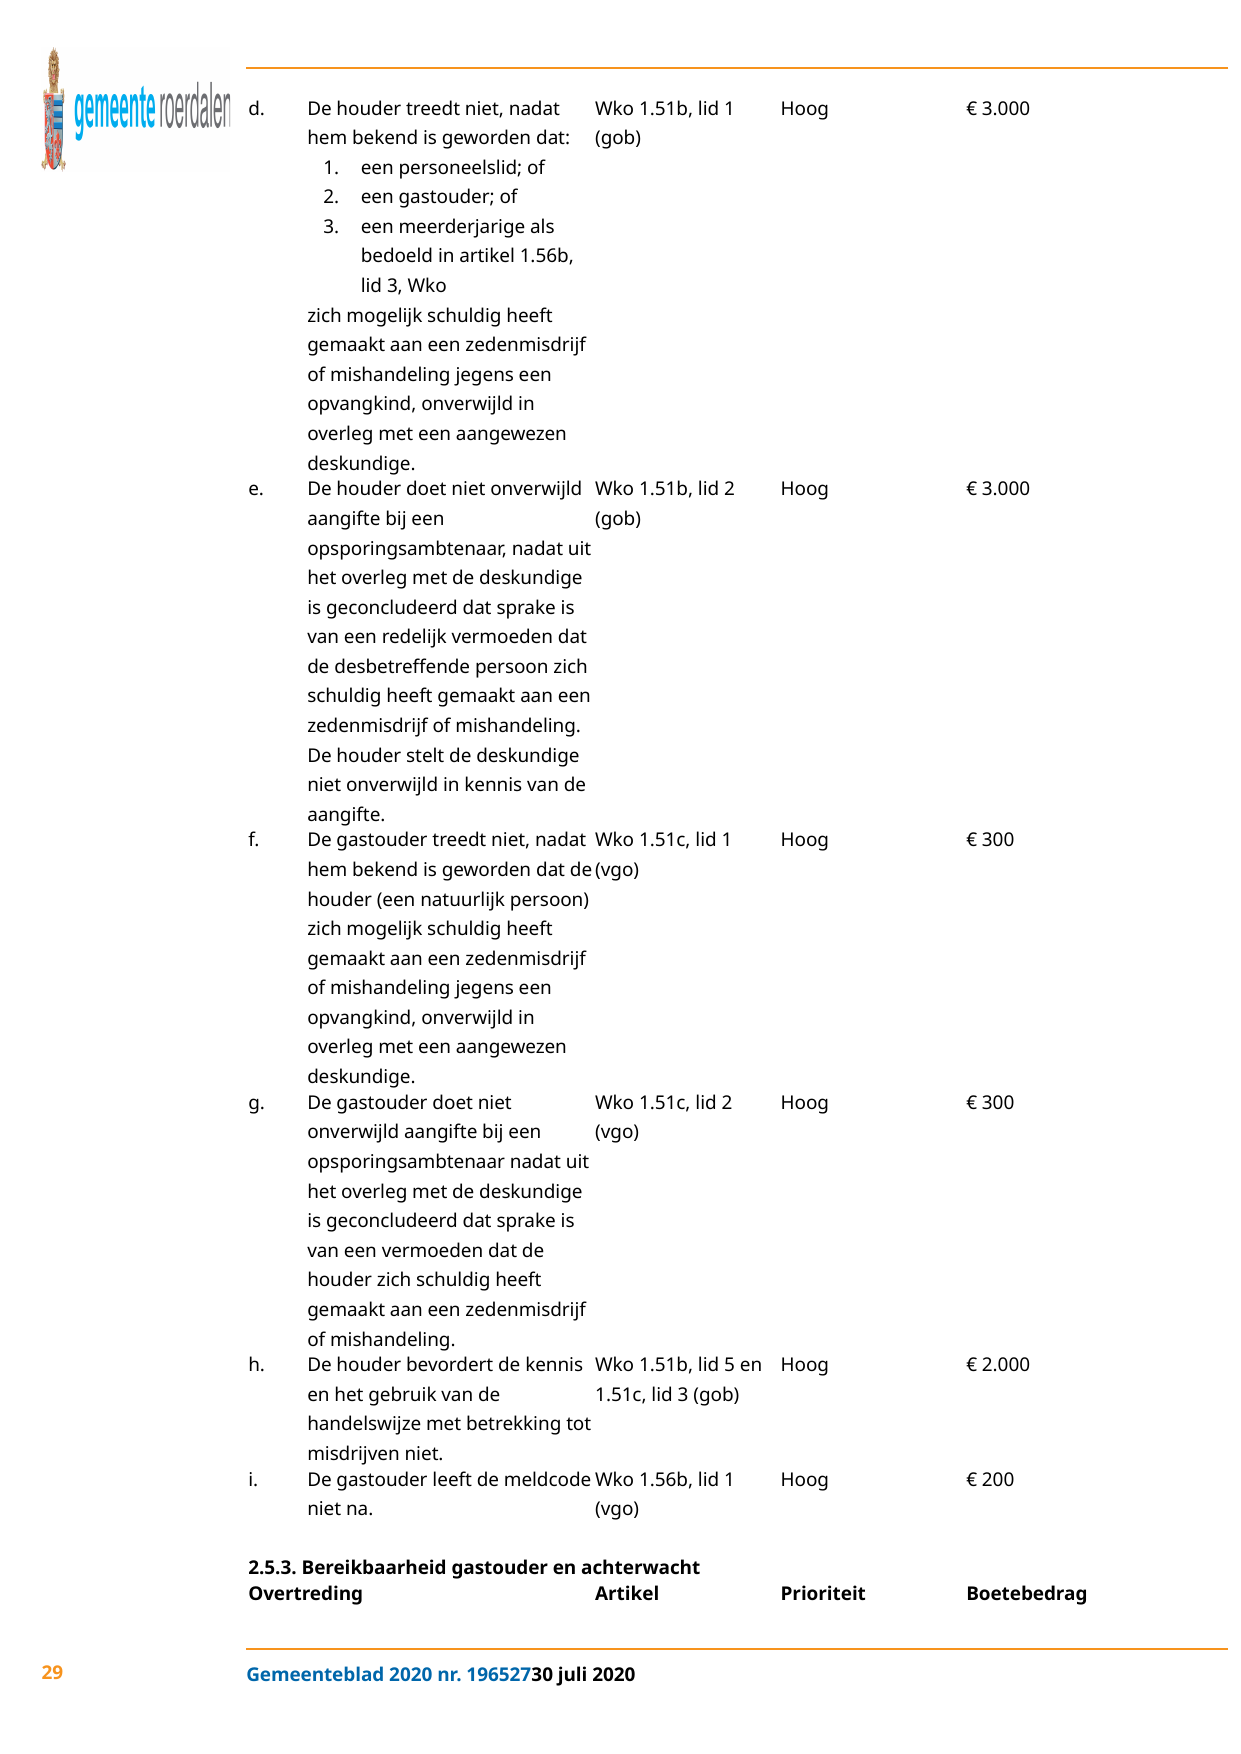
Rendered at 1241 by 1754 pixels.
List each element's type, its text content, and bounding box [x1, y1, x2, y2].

table_cell De gastouder treedt niet, nadat hem bekend is geworden dat de houder (een natuurlijk persoon) zich mogelijk schuldig heeft gemaakt aan een zedenmisdrijf of mishandeling jegens een opvangkind, onverwijld in overleg met een aangewezen deskundige. [248, 827, 595, 1089]
table_cell Wko 1.51c, lid 1 (vgo) [595, 827, 780, 1089]
table_cell Hoog [780, 1466, 966, 1521]
table_cell Wko 1.51c, lid 2 (vgo) [595, 1089, 780, 1351]
table_cell De houder treedt niet, nadat hem bekend is geworden dat: een personeelslid; of een gastouder; of een meerderjarige als bedoeld in artikel 1.56b, lid 3, Wko zich mogelijk schuldig heeft gemaakt aan een zedenmisdrijf of mishandeling jegens een opvangkind, onverwijld in overleg met een aangewezen deskundige. [248, 95, 595, 476]
picture [41, 47, 231, 172]
table_cell Hoog [780, 1351, 966, 1466]
table_cell De houder doet niet onverwijld aangifte bij een opsporingsambtenaar, nadat uit het overleg met de deskundige is geconcludeerd dat sprake is van een redelijk vermoeden dat de desbetreffende persoon zich schuldig heeft gemaakt aan een zedenmisdrijf of mishandeling. De houder stelt de deskundige niet onverwijld in kennis van de aangifte. [248, 476, 595, 827]
table_cell Boetebedrag [966, 1580, 1152, 1606]
table_cell € 300 [966, 1089, 1152, 1351]
table_cell De houder bevordert de kennis en het gebruik van de handelswijze met betrekking tot misdrijven niet. [248, 1351, 595, 1466]
table_cell Hoog [780, 95, 966, 476]
table_cell Overtreding [248, 1580, 595, 1606]
table_cell Hoog [780, 476, 966, 827]
table_cell Wko 1.51b, lid 1 (gob) [595, 95, 780, 476]
table_cell € 200 [966, 1466, 1152, 1521]
table_cell € 300 [966, 827, 1152, 1089]
table_cell Hoog [780, 827, 966, 1089]
table_cell Artikel [595, 1580, 780, 1606]
table_cell Wko 1.51b, lid 2 (gob) [595, 476, 780, 827]
table_cell € 2.000 [966, 1351, 1152, 1466]
table_cell Wko 1.56b, lid 1 (vgo) [595, 1466, 780, 1521]
table_header 2.5.3. Bereikbaarheid gastouder en achterwacht [248, 1554, 1152, 1580]
table_cell Wko 1.51b, lid 5 en 1.51c, lid 3 (gob) [595, 1351, 780, 1466]
table_cell De gastouder leeft de meldcode niet na. [248, 1466, 595, 1521]
table_cell € 3.000 [966, 95, 1152, 476]
table_cell De gastouder doet niet onverwijld aangifte bij een opsporingsambtenaar nadat uit het overleg met de deskundige is geconcludeerd dat sprake is van een vermoeden dat de houder zich schuldig heeft gemaakt aan een zedenmisdrijf of mishandeling. [248, 1089, 595, 1351]
table_cell € 3.000 [966, 476, 1152, 827]
table_cell Prioriteit [780, 1580, 966, 1606]
table_cell Hoog [780, 1089, 966, 1351]
